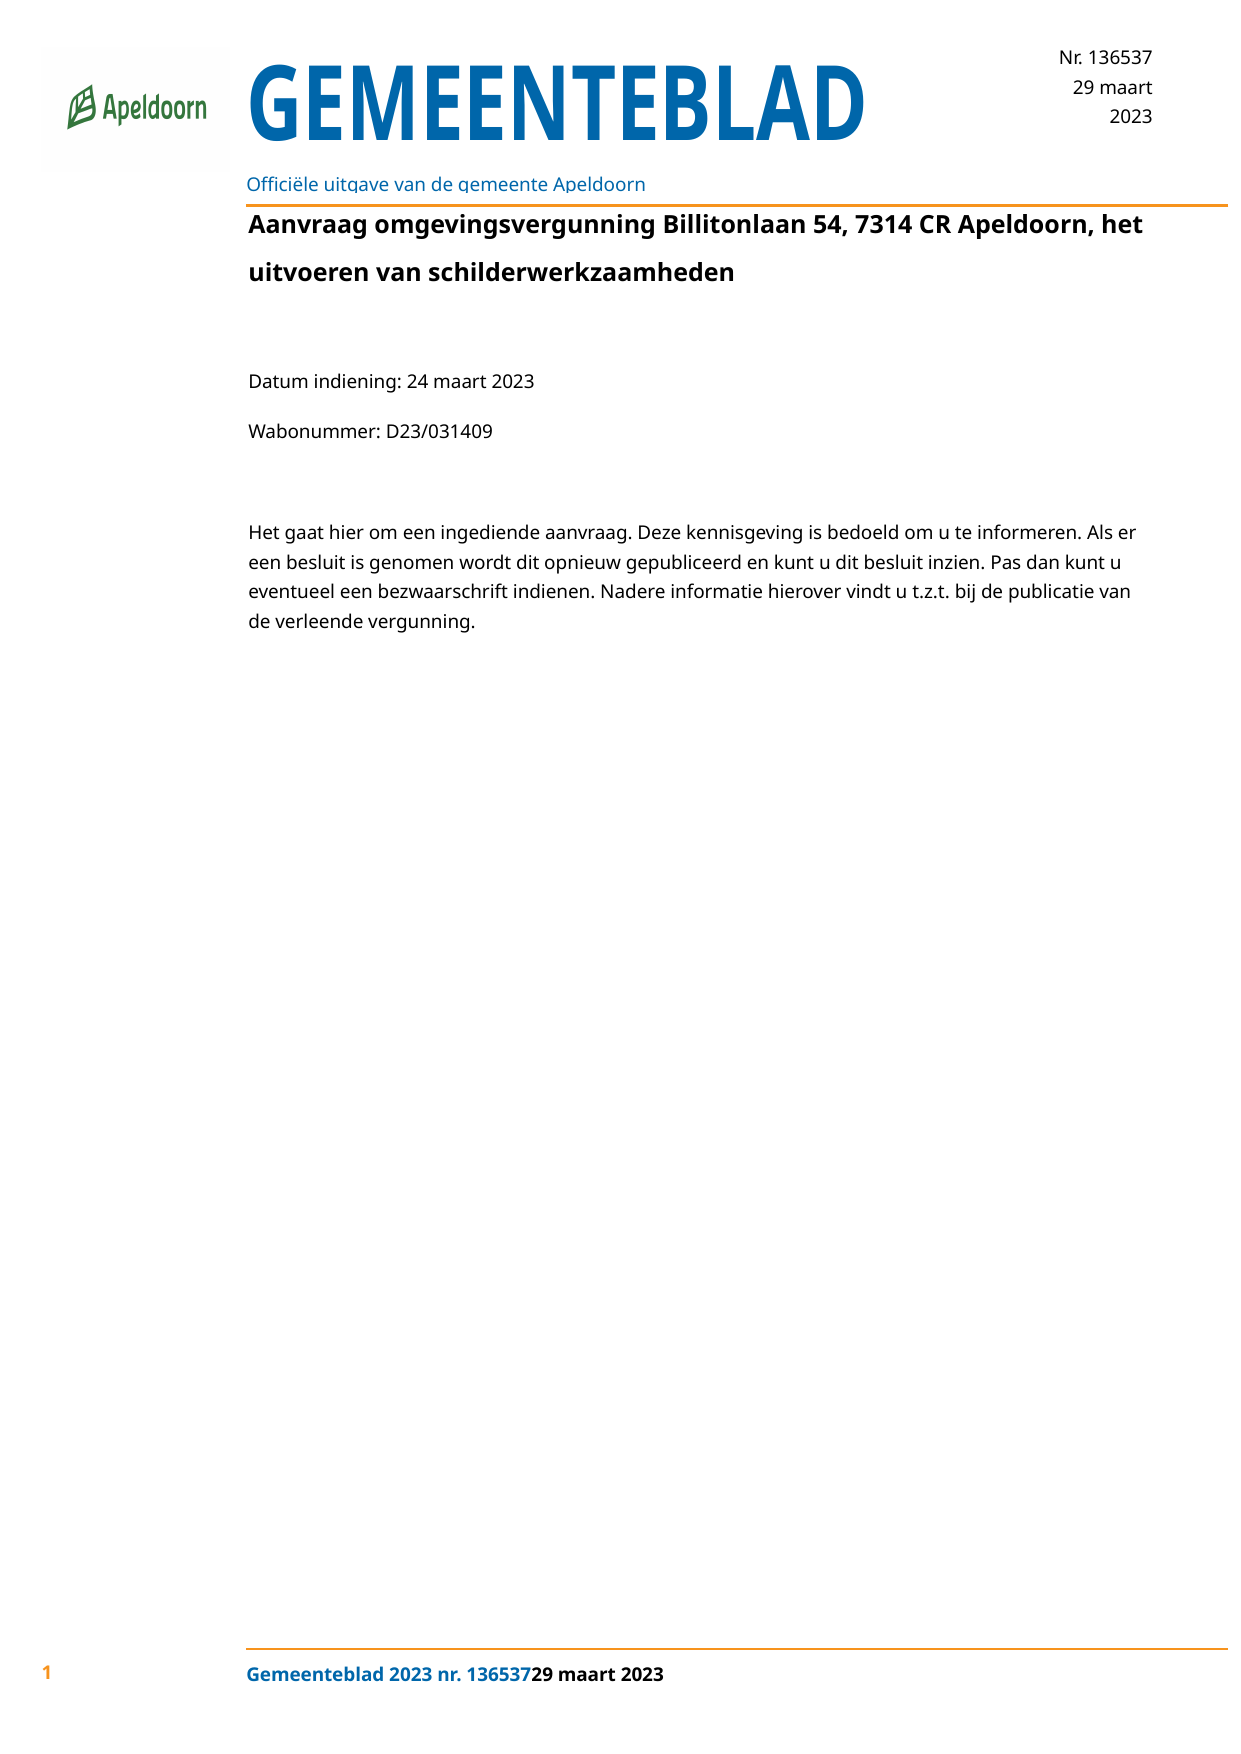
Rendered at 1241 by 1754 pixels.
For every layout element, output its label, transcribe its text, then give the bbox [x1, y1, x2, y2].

text Datum indiening: 24 maart 2023 [248, 368, 1152, 394]
text Aanvraag omgevingsvergunning Billitonlaan 54, 7314 CR Apeldoorn, het uitvoeren van schilderwerkzaamheden [248, 207, 1152, 288]
text Wabonummer: D23/031409 [248, 419, 1152, 444]
text Het gaat hier om een ingediende aanvraag. Deze kennisgeving is bedoeld om u te informeren. Als er een besluit is genomen wordt dit opnieuw gepubliceerd en kunt u dit besluit inzien. Pas dan kunt u eventueel een bezwaarschrift indienen. Nadere informatie hierover vindt u t.z.t. bij de publicatie van de verleende vergunning. [248, 519, 1152, 634]
picture [41, 47, 231, 172]
